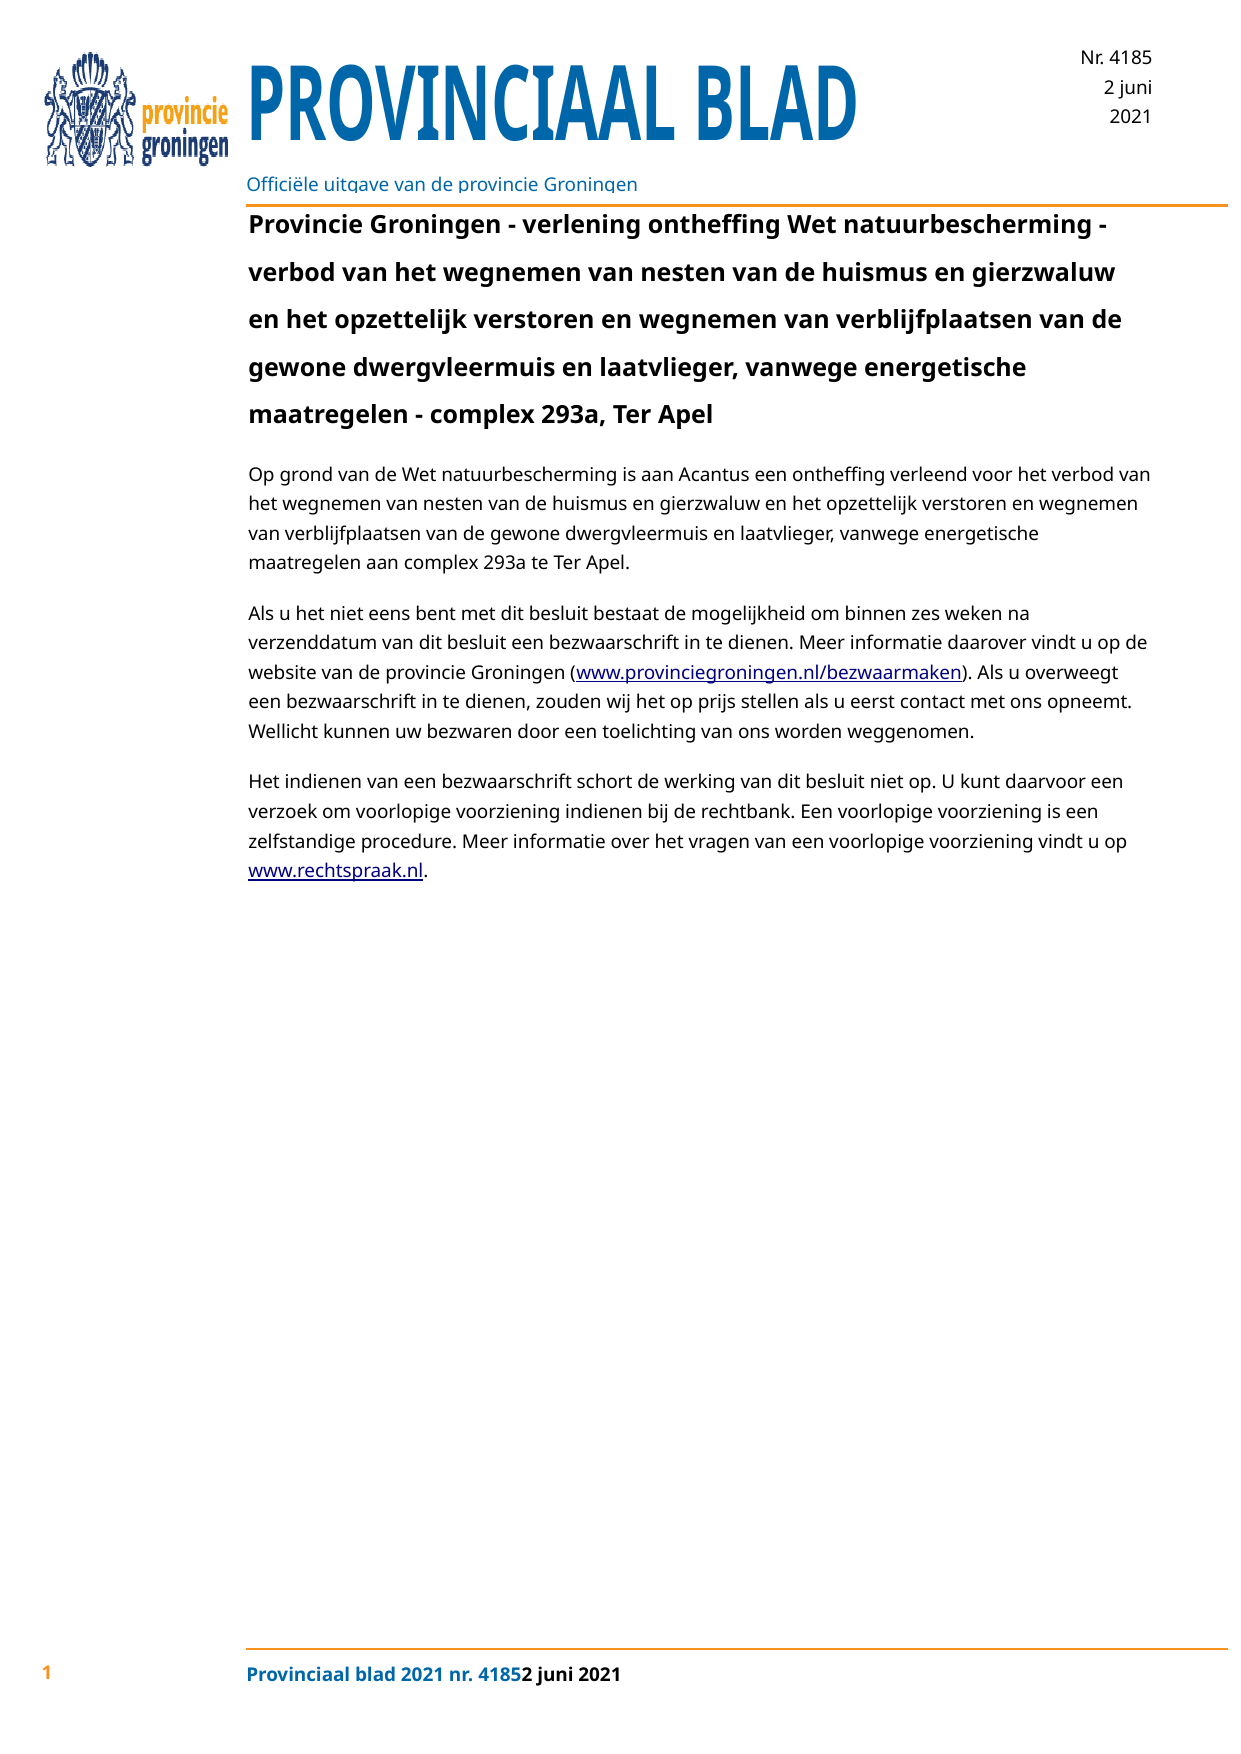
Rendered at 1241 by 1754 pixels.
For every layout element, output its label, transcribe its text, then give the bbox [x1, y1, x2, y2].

picture [41, 47, 231, 172]
text Als u het niet eens bent met dit besluit bestaat de mogelijkheid om binnen zes weken na verzenddatum van dit besluit een bezwaarschrift in te dienen. Meer informatie daarover vindt u op de website van de provincie Groningen (www.provinciegroningen.nl/bezwaarmaken). Als u overweegt een bezwaarschrift in te dienen, zouden wij het op prijs stellen als u eerst contact met ons opneemt. Wellicht kunnen uw bezwaren door een toelichting van ons worden weggenomen. [248, 600, 1152, 744]
text Op grond van de Wet natuurbescherming is aan Acantus een ontheffing verleend voor het verbod van het wegnemen van nesten van de huismus en gierzwaluw en het opzettelijk verstoren en wegnemen van verblijfplaatsen van de gewone dwergvleermuis en laatvlieger, vanwege energetische maatregelen aan complex 293a te Ter Apel. [248, 461, 1152, 575]
text Het indienen van een bezwaarschrift schort de werking van dit besluit niet op. U kunt daarvoor een verzoek om voorlopige voorziening indienen bij de rechtbank. Een voorlopige voorziening is een zelfstandige procedure. Meer informatie over het vragen van een voorlopige voorziening vindt u op www.rechtspraak.nl. [248, 769, 1152, 883]
text Provincie Groningen - verlening ontheffing Wet natuurbescherming - verbod van het wegnemen van nesten van de huismus en gierzwaluw en het opzettelijk verstoren en wegnemen van verblijfplaatsen van de gewone dwergvleermuis en laatvlieger, vanwege energetische maatregelen - complex 293a, Ter Apel [248, 207, 1152, 431]
